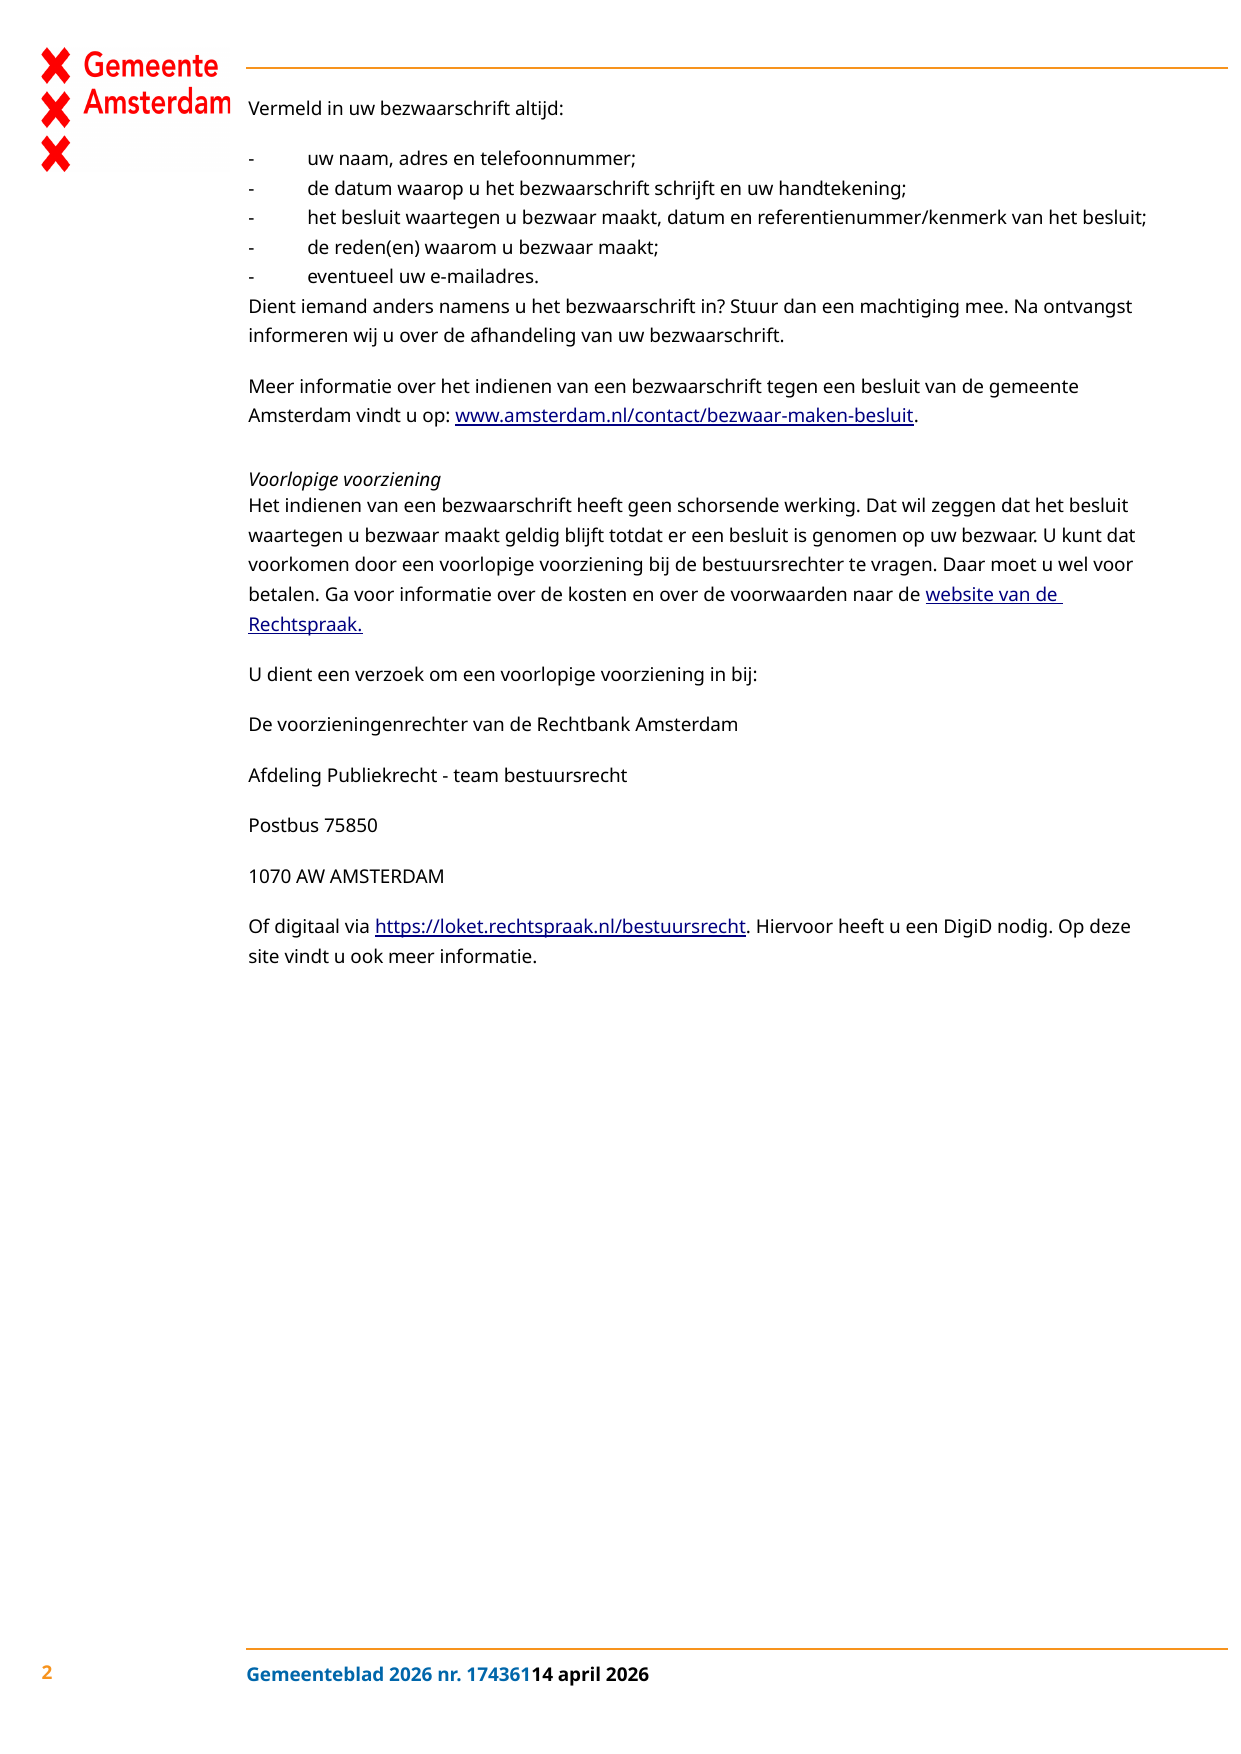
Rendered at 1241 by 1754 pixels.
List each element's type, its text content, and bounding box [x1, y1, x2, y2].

text De voorzieningenrechter van de Rechtbank Amsterdam [248, 712, 1152, 737]
text Afdeling Publiekrecht - team bestuursrecht [248, 762, 1152, 788]
text Postbus 75850 [248, 812, 1152, 838]
list de reden(en) waarom u bezwaar maakt; [248, 234, 1152, 260]
text Het indienen van een bezwaarschrift heeft geen schorsende werking. Dat wil zeggen dat het besluit waartegen u bezwaar maakt geldig blijft totdat er een besluit is genomen op uw bezwaar. U kunt dat voorkomen door een voorlopige voorziening bij de bestuursrechter te vragen. Daar moet u wel voor betalen. Ga voor informatie over de kosten en over de voorwaarden naar de website van de Rechtspraak. [248, 492, 1152, 636]
text Vermeld in uw bezwaarschrift altijd: [248, 95, 1152, 121]
text 1070 AW AMSTERDAM [248, 863, 1152, 888]
list uw naam, adres en telefoonnummer; [248, 145, 1152, 171]
text Of digitaal via https://loket.rechtspraak.nl/bestuursrecht. Hiervoor heeft u een DigiD nodig. Op deze site vindt u ook meer informatie. [248, 913, 1152, 968]
list eventueel uw e-mailadres. [248, 263, 1152, 289]
text U dient een verzoek om een voorlopige voorziening in bij: [248, 661, 1152, 687]
text Voorlopige voorziening [248, 467, 1152, 492]
list het besluit waartegen u bezwaar maakt, datum en referentienummer/kenmerk van het besluit; [248, 204, 1152, 230]
text Meer informatie over het indienen van een bezwaarschrift tegen een besluit van de gemeente Amsterdam vindt u op: www.amsterdam.nl/contact/bezwaar-maken-besluit. [248, 373, 1152, 428]
text Dient iemand anders namens u het bezwaarschrift in? Stuur dan een machtiging mee. Na ontvangst informeren wij u over de afhandeling van uw bezwaarschrift. [248, 293, 1152, 348]
list de datum waarop u het bezwaarschrift schrijft en uw handtekening; [248, 175, 1152, 201]
picture [41, 47, 231, 172]
